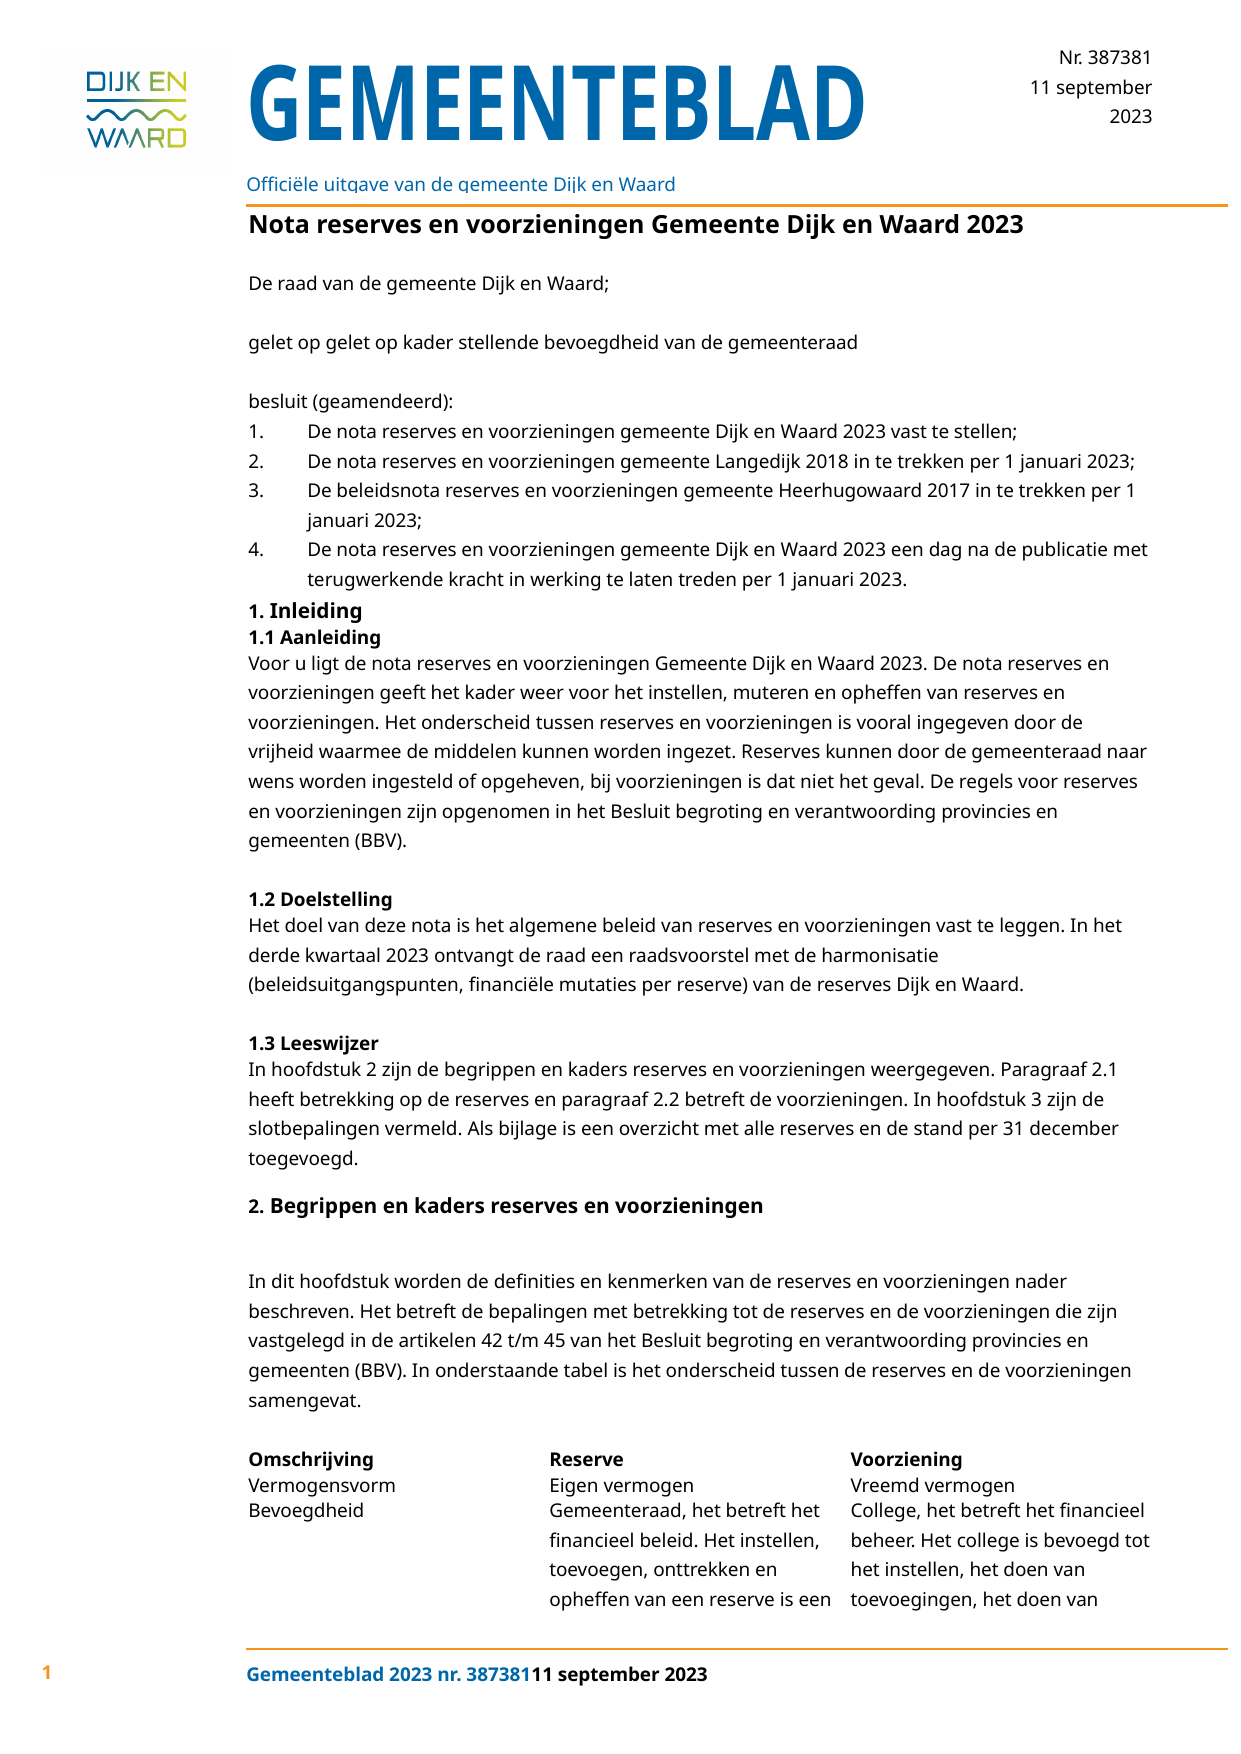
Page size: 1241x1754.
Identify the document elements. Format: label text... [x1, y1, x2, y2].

text Het doel van deze nota is het algemene beleid van reserves en voorzieningen vast te leggen. In het derde kwartaal 2023 ontvangt de raad een raadsvoorstel met de harmonisatie (beleidsuitgangspunten, financiële mutaties per reserve) van de reserves Dijk en Waard. [248, 912, 1152, 997]
table_cell College, het betreft het financieel beheer. Het college is bevoegd tot het instellen, het doen van toevoegingen, het doen van [850, 1498, 1152, 1612]
table_cell Gemeenteraad, het betreft het financieel beleid. Het instellen, toevoegen, onttrekken en opheffen van een reserve is een [549, 1498, 850, 1612]
table_cell Vreemd vermogen [850, 1472, 1152, 1497]
list De nota reserves en voorzieningen gemeente Dijk en Waard 2023 vast te stellen; [248, 418, 1152, 444]
table_cell Vermogensvorm [248, 1472, 549, 1497]
text In dit hoofdstuk worden de definities en kenmerken van de reserves en voorzieningen nader beschreven. Het betreft de bepalingen met betrekking tot de reserves en de voorzieningen die zijn vastgelegd in de artikelen 42 t/m 45 van het Besluit begroting en verantwoording provincies en gemeenten (BBV). In onderstaande tabel is het onderscheid tussen de reserves en de voorzieningen samengevat. [248, 1268, 1152, 1412]
picture [41, 47, 231, 172]
text 1.2 Doelstelling [248, 887, 1152, 912]
text In hoofdstuk 2 zijn de begrippen en kaders reserves en voorzieningen weergegeven. Paragraaf 2.1 heeft betrekking op de reserves en paragraaf 2.2 betreft de voorzieningen. In hoofdstuk 3 zijn de slotbepalingen vermeld. Als bijlage is een overzicht met alle reserves en de stand per 31 december toegevoegd. [248, 1056, 1152, 1171]
text 1.3 Leeswijzer [248, 1031, 1152, 1056]
list De nota reserves en voorzieningen gemeente Langedijk 2018 in te trekken per 1 januari 2023; [248, 448, 1152, 473]
text 1.1 Aanleiding [248, 624, 1152, 650]
text 2. Begrippen en kaders reserves en voorzieningen [248, 1191, 1152, 1219]
text 1. Inleiding [248, 596, 1152, 624]
table_cell Eigen vermogen [549, 1472, 850, 1497]
list De beleidsnota reserves en voorzieningen gemeente Heerhugowaard 2017 in te trekken per 1 januari 2023; [248, 477, 1152, 533]
table_header Omschrijving [248, 1446, 549, 1472]
table_header Reserve [549, 1446, 850, 1472]
text gelet op gelet op kader stellende bevoegdheid van de gemeenteraad [248, 329, 1152, 355]
text Nota reserves en voorzieningen Gemeente Dijk en Waard 2023 [248, 207, 1152, 241]
text De raad van de gemeente Dijk en Waard; [248, 270, 1152, 296]
text Voor u ligt de nota reserves en voorzieningen Gemeente Dijk en Waard 2023. De nota reserves en voorzieningen geeft het kader weer voor het instellen, muteren en opheffen van reserves en voorzieningen. Het onderscheid tussen reserves en voorzieningen is vooral ingegeven door de vrijheid waarmee de middelen kunnen worden ingezet. Reserves kunnen door de gemeenteraad naar wens worden ingesteld of opgeheven, bij voorzieningen is dat niet het geval. De regels voor reserves en voorzieningen zijn opgenomen in het Besluit begroting en verantwoording provincies en gemeenten (BBV). [248, 650, 1152, 853]
table_cell Bevoegdheid [248, 1498, 549, 1612]
list De nota reserves en voorzieningen gemeente Dijk en Waard 2023 een dag na de publicatie met terugwerkende kracht in werking te laten treden per 1 januari 2023. [248, 537, 1152, 592]
text besluit (geamendeerd): [248, 389, 1152, 414]
table_header Voorziening [850, 1446, 1152, 1472]
